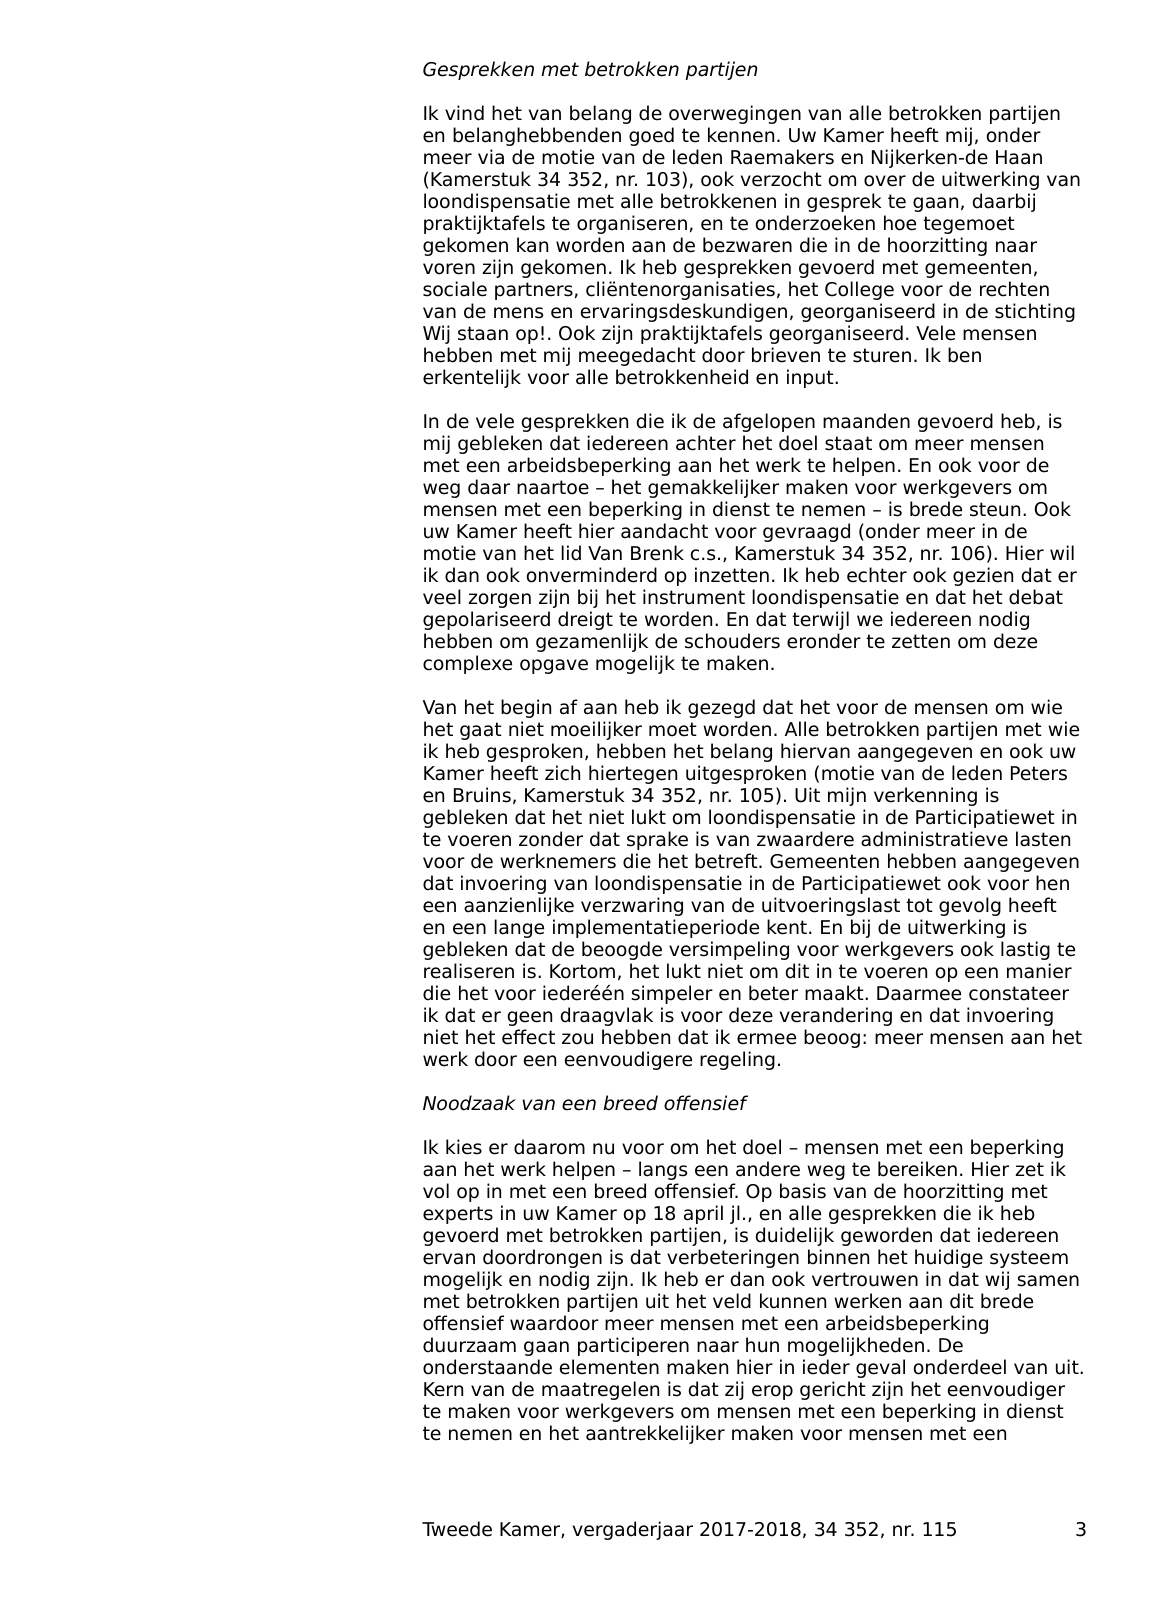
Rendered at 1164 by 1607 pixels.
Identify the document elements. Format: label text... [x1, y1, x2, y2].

subtitle Noodzaak van een breed offensief [422, 1093, 1087, 1115]
text Van het begin af aan heb ik gezegd dat het voor de mensen om wie het gaat niet moeilijker moet worden. Alle betrokken partijen met wie ik heb gesproken, hebben het belang hiervan aangegeven en ook uw Kamer heeft zich hiertegen uitgesproken (motie van de leden Peters en Bruins, Kamerstuk 34 352, nr. 105). Uit mijn verkenning is gebleken dat het niet lukt om loondispensatie in de Participatiewet in te voeren zonder dat sprake is van zwaardere administratieve lasten voor de werknemers die het betreft. Gemeenten hebben aangegeven dat invoering van loondispensatie in de Participatiewet ook voor hen een aanzienlijke verzwaring van de uitvoeringslast tot gevolg heeft en een lange implementatieperiode kent. En bij de uitwerking is gebleken dat de beoogde versimpeling voor werkgevers ook lastig te realiseren is. Kortom, het lukt niet om dit in te voeren op een manier die het voor iederéén simpeler en beter maakt. Daarmee constateer ik dat er geen draagvlak is voor deze verandering en dat invoering niet het effect zou hebben dat ik ermee beoog: meer mensen aan het werk door een eenvoudigere regeling. [422, 697, 1087, 1071]
subtitle Gesprekken met betrokken partijen [422, 59, 1087, 81]
text Ik vind het van belang de overwegingen van alle betrokken partijen en belanghebbenden goed te kennen. Uw Kamer heeft mij, onder meer via de motie van de leden Raemakers en Nijkerken-de Haan (Kamerstuk 34 352, nr. 103), ook verzocht om over de uitwerking van loondispensatie met alle betrokkenen in gesprek te gaan, daarbij praktijktafels te organiseren, en te onderzoeken hoe tegemoet gekomen kan worden aan de bezwaren die in de hoorzitting naar voren zijn gekomen. Ik heb gesprekken gevoerd met gemeenten, sociale partners, cliëntenorganisaties, het College voor de rechten van de mens en ervaringsdeskundigen, georganiseerd in de stichting Wij staan op!. Ook zijn praktijktafels georganiseerd. Vele mensen hebben met mij meegedacht door brieven te sturen. Ik ben erkentelijk voor alle betrokkenheid en input. [422, 103, 1087, 389]
text Ik kies er daarom nu voor om het doel – mensen met een beperking aan het werk helpen – langs een andere weg te bereiken. Hier zet ik vol op in met een breed offensief. Op basis van de hoorzitting met experts in uw Kamer op 18 april jl., en alle gesprekken die ik heb gevoerd met betrokken partijen, is duidelijk geworden dat iedereen ervan doordrongen is dat verbeteringen binnen het huidige systeem mogelijk en nodig zijn. Ik heb er dan ook vertrouwen in dat wij samen met betrokken partijen uit het veld kunnen werken aan dit brede offensief waardoor meer mensen met een arbeidsbeperking duurzaam gaan participeren naar hun mogelijkheden. De onderstaande elementen maken hier in ieder geval onderdeel van uit. Kern van de maatregelen is dat zij erop gericht zijn het eenvoudiger te maken voor werkgevers om mensen met een beperking in dienst te nemen en het aantrekkelijker maken voor mensen met een [422, 1137, 1087, 1445]
text In de vele gesprekken die ik de afgelopen maanden gevoerd heb, is mij gebleken dat iedereen achter het doel staat om meer mensen met een arbeidsbeperking aan het werk te helpen. En ook voor de weg daar naartoe – het gemakkelijker maken voor werkgevers om mensen met een beperking in dienst te nemen – is brede steun. Ook uw Kamer heeft hier aandacht voor gevraagd (onder meer in de motie van het lid Van Brenk c.s., Kamerstuk 34 352, nr. 106). Hier wil ik dan ook onverminderd op inzetten. Ik heb echter ook gezien dat er veel zorgen zijn bij het instrument loondispensatie en dat het debat gepolariseerd dreigt te worden. En dat terwijl we iedereen nodig hebben om gezamenlijk de schouders eronder te zetten om deze complexe opgave mogelijk te maken. [422, 411, 1087, 675]
